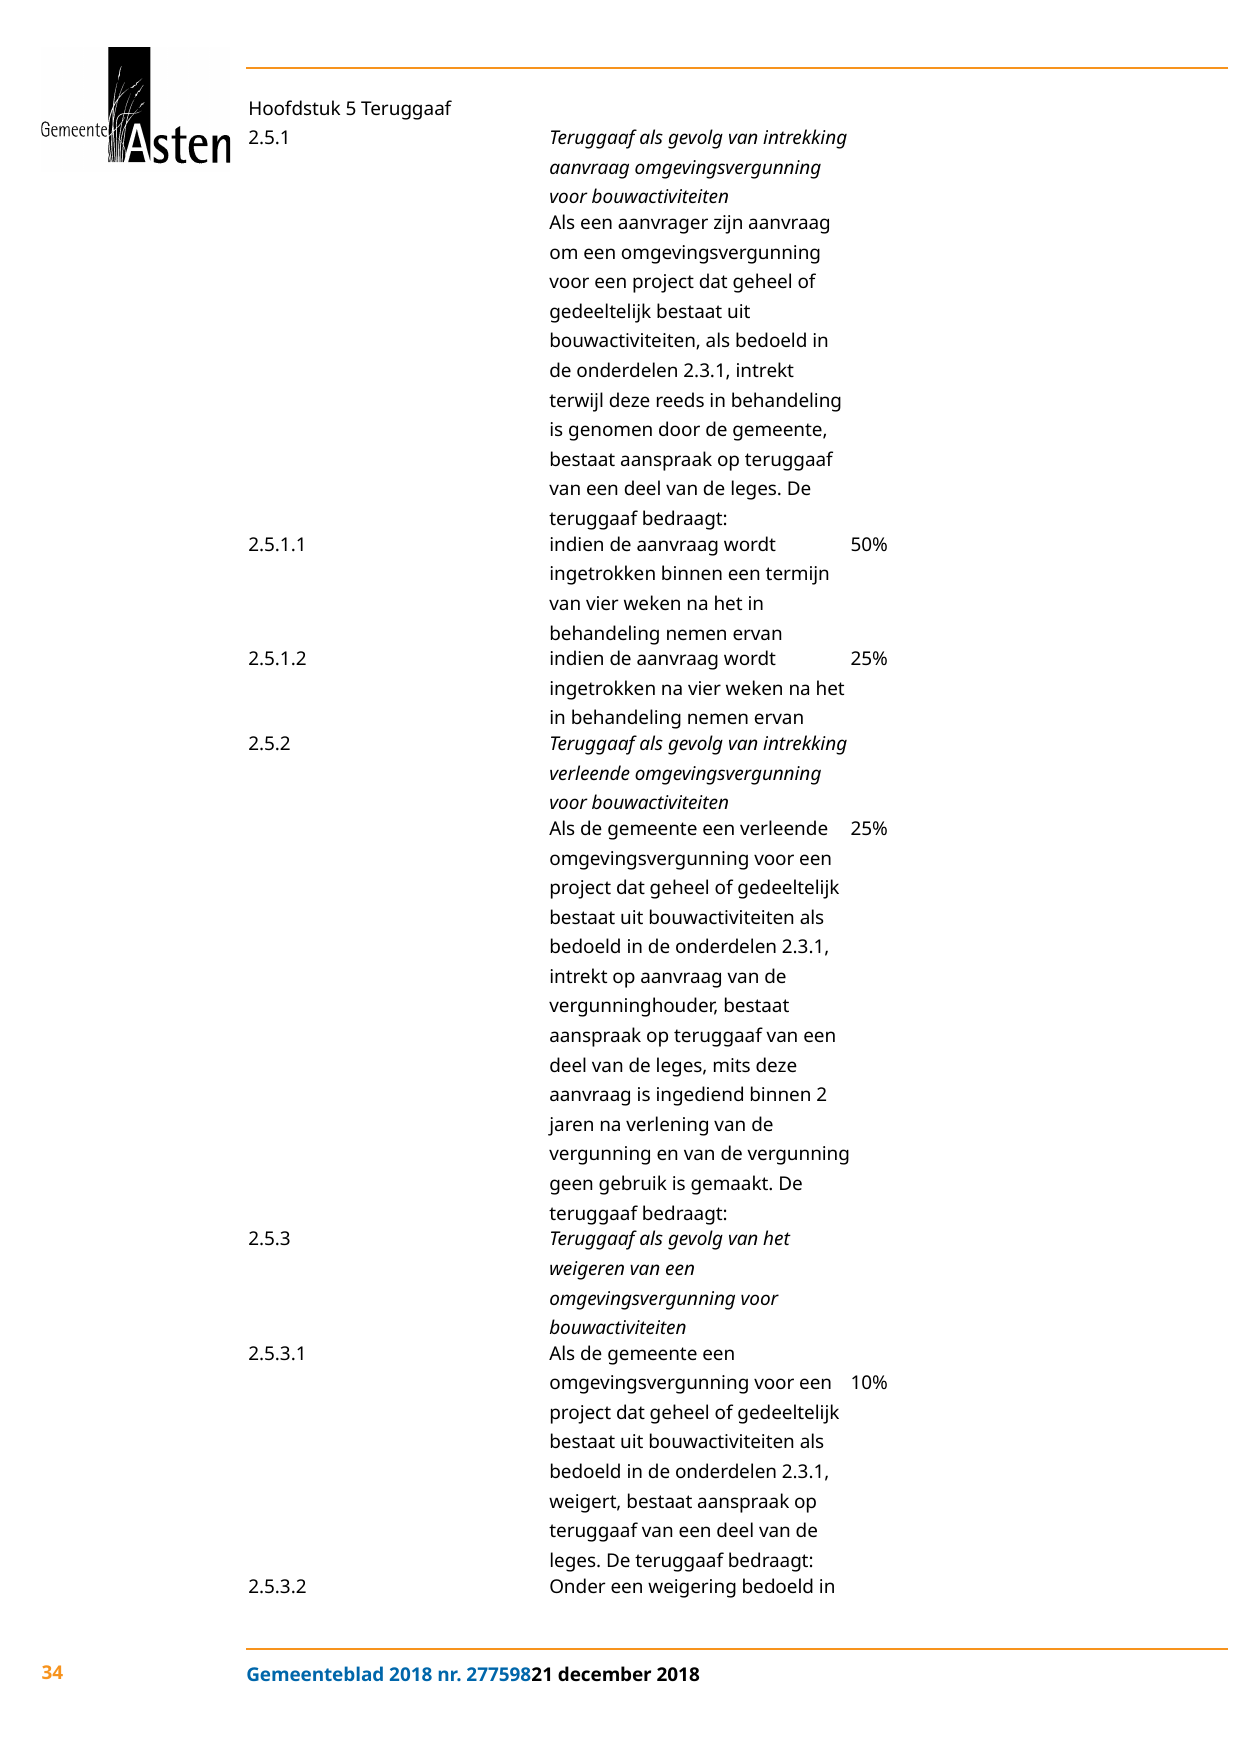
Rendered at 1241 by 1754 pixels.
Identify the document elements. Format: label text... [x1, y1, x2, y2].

table_cell [248, 815, 549, 1226]
table_header Teruggaaf als gevolg van intrekking aanvraag omgevingsvergunning voor bouwactiviteiten [549, 125, 850, 209]
table_cell indien de aanvraag wordt ingetrokken binnen een termijn van vier weken na het in behandeling nemen ervan [549, 531, 850, 645]
table_cell 2.5.1.1 [248, 531, 549, 645]
table_header 2.5.1 [248, 125, 549, 209]
table_cell 2.5.1.2 [248, 645, 549, 730]
table_cell Als de gemeente een verleende omgevingsvergunning voor een project dat geheel of gedeeltelijk bestaat uit bouwactiviteiten als bedoeld in de onderdelen 2.3.1, intrekt op aanvraag van de vergunninghouder, bestaat aanspraak op teruggaaf van een deel van de leges, mits deze aanvraag is ingediend binnen 2 jaren na verlening van de vergunning en van de vergunning geen gebruik is gemaakt. De teruggaaf bedraagt: [549, 815, 850, 1226]
table_cell [248, 209, 549, 531]
table_cell [850, 1573, 1152, 1598]
table_cell Onder een weigering bedoeld in [549, 1573, 850, 1598]
table_header [850, 125, 1152, 209]
table_cell Teruggaaf als gevolg van het weigeren van een omgevingsvergunning voor bouwactiviteiten [549, 1226, 850, 1340]
table_cell Als de gemeente een omgevingsvergunning voor een project dat geheel of gedeeltelijk bestaat uit bouwactiviteiten als bedoeld in de onderdelen 2.3.1, weigert, bestaat aanspraak op teruggaaf van een deel van de leges. De teruggaaf bedraagt: [549, 1340, 850, 1573]
table_cell 25% [850, 645, 1152, 730]
table_cell 2.5.2 [248, 730, 549, 815]
table_cell Teruggaaf als gevolg van intrekking verleende omgevingsvergunning voor bouwactiviteiten [549, 730, 850, 815]
table_cell [850, 209, 1152, 531]
table_cell 2.5.3.1 [248, 1340, 549, 1573]
table_cell 10% [850, 1340, 1152, 1573]
table_cell [850, 730, 1152, 815]
table_cell 2.5.3 [248, 1226, 549, 1340]
table_cell 25% [850, 815, 1152, 1226]
table_cell [850, 1226, 1152, 1340]
table_cell Als een aanvrager zijn aanvraag om een omgevingsvergunning voor een project dat geheel of gedeeltelijk bestaat uit bouwactiviteiten, als bedoeld in de onderdelen 2.3.1, intrekt terwijl deze reeds in behandeling is genomen door de gemeente, bestaat aanspraak op teruggaaf van een deel van de leges. De teruggaaf bedraagt: [549, 209, 850, 531]
table_cell 2.5.3.2 [248, 1573, 549, 1598]
text Hoofdstuk 5 Teruggaaf [248, 95, 1152, 121]
picture [41, 47, 231, 172]
table_cell 50% [850, 531, 1152, 645]
table_cell indien de aanvraag wordt ingetrokken na vier weken na het in behandeling nemen ervan [549, 645, 850, 730]
